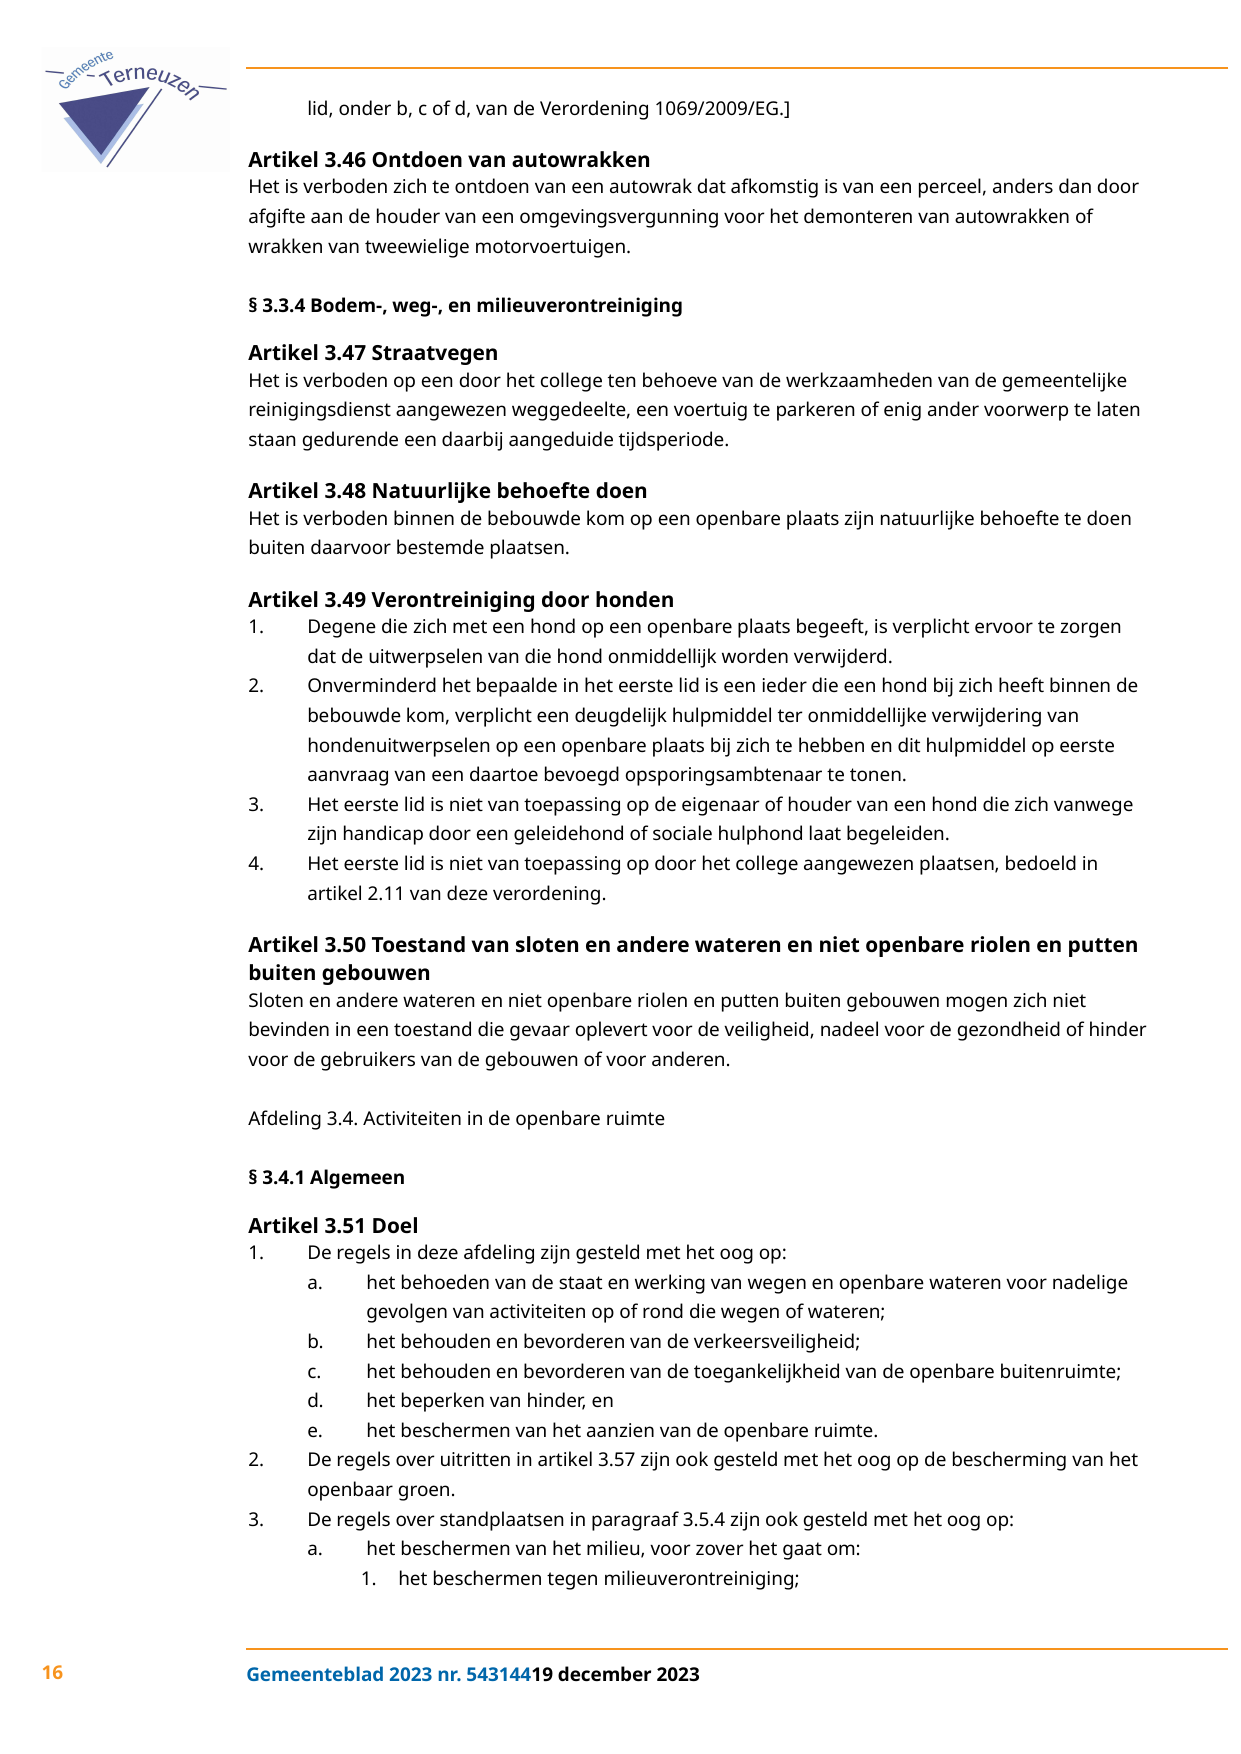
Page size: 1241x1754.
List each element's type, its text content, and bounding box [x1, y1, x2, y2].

text Het is verboden zich te ontdoen van een autowrak dat afkomstig is van een perceel, anders dan door afgifte aan de houder van een omgevingsvergunning voor het demonteren van autowrakken of wrakken van tweewielige motorvoertuigen. [248, 174, 1152, 258]
list het behouden en bevorderen van de verkeersveiligheid; [307, 1328, 1152, 1354]
text Het is verboden op een door het college ten behoeve van de werkzaamheden van de gemeentelijke reinigingsdienst aangewezen weggedeelte, een voertuig te parkeren of enig ander voorwerp te laten staan gedurende een daarbij aangeduide tijdsperiode. [248, 367, 1152, 452]
list Het eerste lid is niet van toepassing op de eigenaar of houder van een hond die zich vanwege zijn handicap door een geleidehond of sociale hulphond laat begeleiden. [248, 791, 1152, 846]
list het behoeden van de staat en werking van wegen en openbare wateren voor nadelige gevolgen van activiteiten op of rond die wegen of wateren; [307, 1269, 1152, 1324]
list het behouden en bevorderen van de toegankelijkheid van de openbare buitenruimte; [307, 1358, 1152, 1383]
list het beschermen van het milieu, voor zover het gaat om: [307, 1535, 1152, 1561]
text Artikel 3.47 Straatvegen [248, 338, 1152, 367]
picture [41, 47, 231, 172]
text Artikel 3.48 Natuurlijke behoefte doen [248, 477, 1152, 505]
text Afdeling 3.4. Activiteiten in de openbare ruimte [248, 1105, 1152, 1131]
list het beschermen van het aanzien van de openbare ruimte. [307, 1417, 1152, 1443]
text Artikel 3.50 Toestand van sloten en andere wateren en niet openbare riolen en putten buiten gebouwen [248, 930, 1152, 987]
list het beperken van hinder, en [307, 1387, 1152, 1413]
text Artikel 3.49 Verontreiniging door honden [248, 585, 1152, 613]
text Artikel 3.46 Ontdoen van autowrakken [248, 145, 1152, 174]
text Artikel 3.51 Doel [248, 1211, 1152, 1239]
list Onverminderd het bepaalde in het eerste lid is een ieder die een hond bij zich heeft binnen de bebouwde kom, verplicht een deugdelijk hulpmiddel ter onmiddellijke verwijdering van hondenuitwerpselen op een openbare plaats bij zich te hebben en dit hulpmiddel op eerste aanvraag van een daartoe bevoegd opsporingsambtenaar te tonen. [248, 673, 1152, 787]
list het beschermen tegen milieuverontreiniging; [361, 1565, 1152, 1591]
list De regels over standplaatsen in paragraaf 3.5.4 zijn ook gesteld met het oog op: [248, 1506, 1152, 1531]
list Degene die zich met een hond op een openbare plaats begeeft, is verplicht ervoor te zorgen dat de uitwerpselen van die hond onmiddellijk worden verwijderd. [248, 613, 1152, 669]
list Het eerste lid is niet van toepassing op door het college aangewezen plaatsen, bedoeld in artikel 2.11 van deze verordening. [248, 850, 1152, 905]
text § 3.3.4 Bodem-, weg-, en milieuverontreiniging [248, 292, 1152, 318]
list lid, onder b, c of d, van de Verordening 1069/2009/EG.] [248, 95, 1152, 121]
text Het is verboden binnen de bebouwde kom op een openbare plaats zijn natuurlijke behoefte te doen buiten daarvoor bestemde plaatsen. [248, 505, 1152, 560]
text § 3.4.1 Algemeen [248, 1164, 1152, 1190]
list De regels in deze afdeling zijn gesteld met het oog op: [248, 1239, 1152, 1265]
list De regels over uitritten in artikel 3.57 zijn ook gesteld met het oog op de bescherming van het openbaar groen. [248, 1447, 1152, 1502]
text Sloten en andere wateren en niet openbare riolen en putten buiten gebouwen mogen zich niet bevinden in een toestand die gevaar oplevert voor de veiligheid, nadeel voor de gezondheid of hinder voor de gebruikers van de gebouwen of voor anderen. [248, 987, 1152, 1072]
